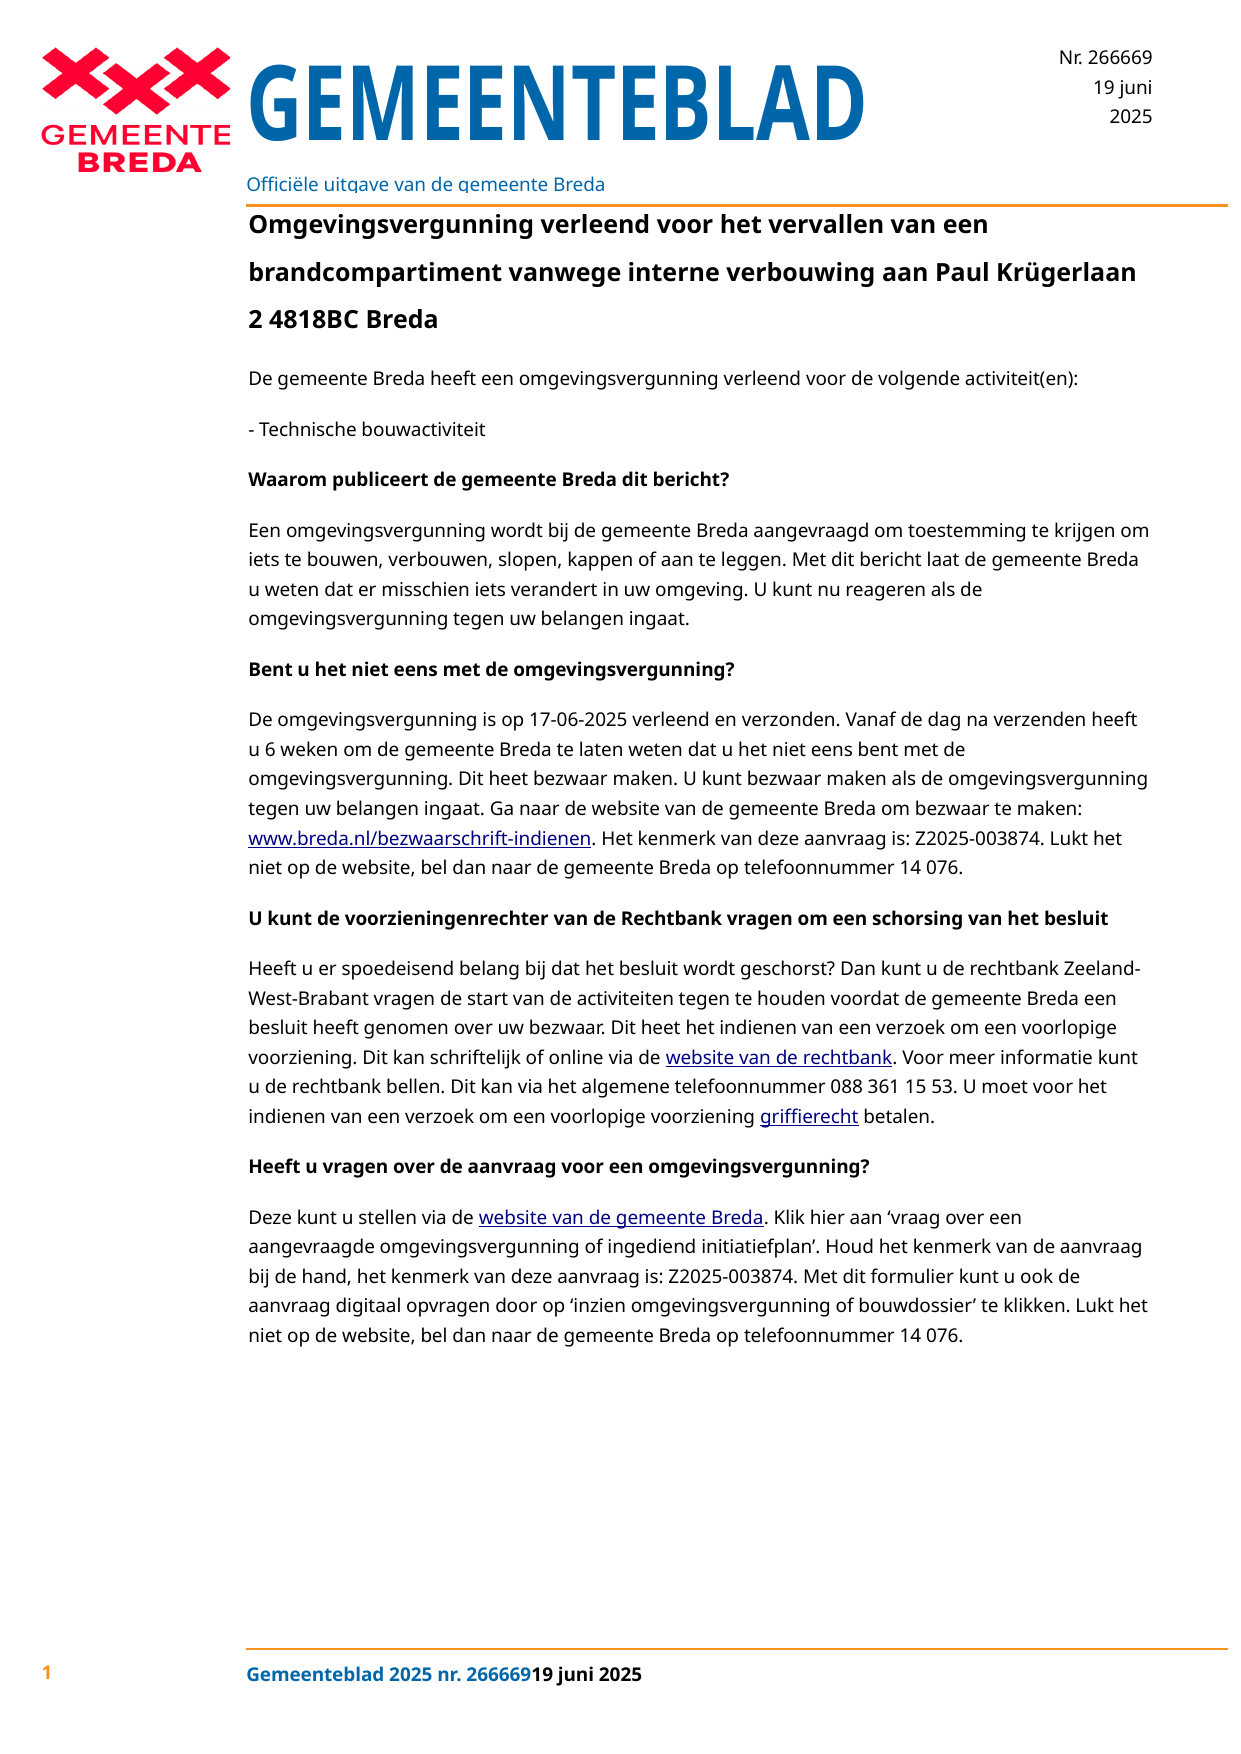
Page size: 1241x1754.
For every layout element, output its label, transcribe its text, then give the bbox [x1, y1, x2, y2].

text Een omgevingsvergunning wordt bij de gemeente Breda aangevraagd om toestemming te krijgen om iets te bouwen, verbouwen, slopen, kappen of aan te leggen. Met dit bericht laat de gemeente Breda u weten dat er misschien iets verandert in uw omgeving. U kunt nu reageren als de omgevingsvergunning tegen uw belangen ingaat. [248, 517, 1152, 631]
picture [41, 47, 231, 172]
text U kunt de voorzieningenrechter van de Rechtbank vragen om een schorsing van het besluit [248, 905, 1152, 930]
text - Technische bouwactiviteit [248, 416, 1152, 442]
text Heeft u er spoedeisend belang bij dat het besluit wordt geschorst? Dan kunt u de rechtbank Zeeland-West-Brabant vragen de start van de activiteiten tegen te houden voordat de gemeente Breda een besluit heeft genomen over uw bezwaar. Dit heet het indienen van een verzoek om een voorlopige voorziening. Dit kan schriftelijk of online via de website van de rechtbank. Voor meer informatie kunt u de rechtbank bellen. Dit kan via het algemene telefoonnummer 088 361 15 53. U moet voor het indienen van een verzoek om een voorlopige voorziening griffierecht betalen. [248, 955, 1152, 1129]
text De omgevingsvergunning is op 17-06-2025 verleend en verzonden. Vanaf de dag na verzenden heeft u 6 weken om de gemeente Breda te laten weten dat u het niet eens bent met de omgevingsvergunning. Dit heet bezwaar maken. U kunt bezwaar maken als de omgevingsvergunning tegen uw belangen ingaat. Ga naar de website van de gemeente Breda om bezwaar te maken: www.breda.nl/bezwaarschrift-indienen. Het kenmerk van deze aanvraag is: Z2025-003874. Lukt het niet op de website, bel dan naar de gemeente Breda op telefoonnummer 14 076. [248, 706, 1152, 880]
text Deze kunt u stellen via de website van de gemeente Breda. Klik hier aan ‘vraag over een aangevraagde omgevingsvergunning of ingediend initiatiefplan’. Houd het kenmerk van de aanvraag bij de hand, het kenmerk van deze aanvraag is: Z2025-003874. Met dit formulier kunt u ook de aanvraag digitaal opvragen door op ‘inzien omgevingsvergunning of bouwdossier’ te klikken. Lukt het niet op de website, bel dan naar de gemeente Breda op telefoonnummer 14 076. [248, 1204, 1152, 1348]
text Waarom publiceert de gemeente Breda dit bericht? [248, 466, 1152, 492]
text Omgevingsvergunning verleend voor het vervallen van een brandcompartiment vanwege interne verbouwing aan Paul Krügerlaan 2 4818BC Breda [248, 207, 1152, 336]
text Heeft u vragen over de aanvraag voor een omgevingsvergunning? [248, 1153, 1152, 1179]
text Bent u het niet eens met de omgevingsvergunning? [248, 656, 1152, 682]
text De gemeente Breda heeft een omgevingsvergunning verleend voor de volgende activiteit(en): [248, 366, 1152, 391]
